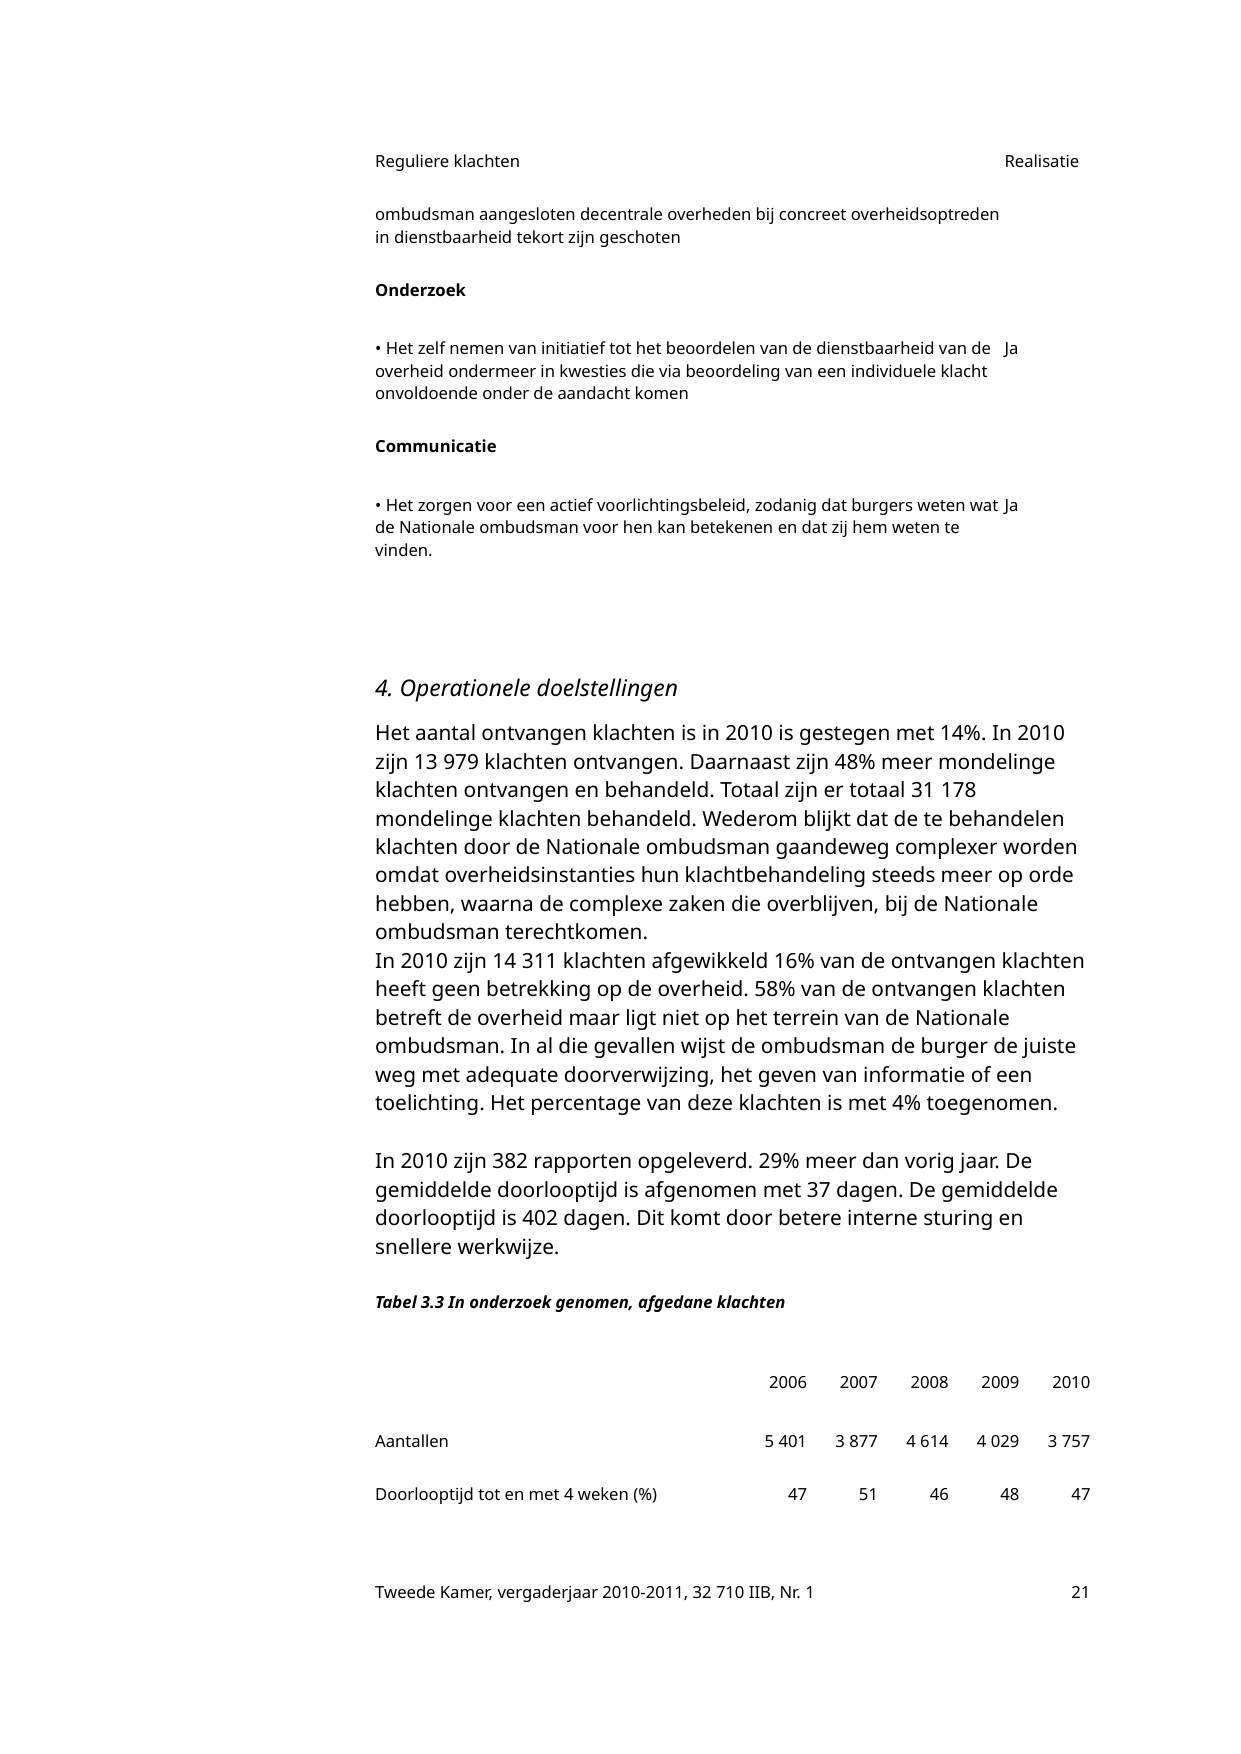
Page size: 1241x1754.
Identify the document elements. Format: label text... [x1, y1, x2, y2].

table_cell 51 [807, 1482, 878, 1535]
table_cell [1004, 278, 1090, 337]
subtitle 4. Operationele doelstellingen [375, 672, 1090, 703]
table_cell 47 [736, 1482, 807, 1535]
text Het aantal ontvangen klachten is in 2010 is gestegen met 14%. In 2010 zijn 13 979 klachten ontvangen. Daarnaast zijn 48% meer mondelinge klachten ontvangen en behandeld. Totaal zijn er totaal 31 178 mondelinge klachten behandeld. Wederom blijkt dat de te behandelen klachten door de Nationale ombudsman gaandeweg complexer worden omdat overheidsinstanties hun klachtbehandeling steeds meer op orde hebben, waarna de complexe zaken die overblijven, bij de Nationale ombudsman terechtkomen. [375, 718, 1090, 946]
table_cell [1004, 203, 1090, 278]
table_cell Ja [1004, 337, 1090, 435]
table_cell 4 614 [878, 1429, 948, 1482]
table_cell [1004, 435, 1090, 493]
text In 2010 zijn 14 311 klachten afgewikkeld 16% van de ontvangen klachten heeft geen betrekking op de overheid. 58% van de ontvangen klachten betreft de overheid maar ligt niet op het terrein van de Nationale ombudsman. In al die gevallen wijst de ombudsman de burger de juiste weg met adequate doorverwijzing, het geven van informatie of een toelichting. Het percentage van deze klachten is met 4% toegenomen. [375, 946, 1090, 1117]
table_cell • Het zorgen voor een actief voorlichtingsbeleid, zodanig dat burgers weten wat de Nationale ombudsman voor hen kan betekenen en dat zij hem weten te vinden. [375, 493, 1004, 591]
table_cell Ja [1004, 493, 1090, 591]
table_cell 46 [878, 1482, 948, 1535]
text In 2010 zijn 382 rapporten opgeleverd. 29% meer dan vorig jaar. De gemiddelde doorlooptijd is afgenomen met 37 dagen. De gemiddelde doorlooptijd is 402 dagen. Dit komt door betere interne sturing en snellere werkwijze. [375, 1147, 1090, 1260]
table_cell ombudsman aangesloten decentrale overheden bij concreet overheidsoptreden in dienstbaarheid tekort zijn geschoten [375, 203, 1004, 278]
table_header [375, 1371, 736, 1429]
table_cell Onderzoek [375, 278, 1004, 337]
table_header 2010 [1019, 1371, 1090, 1429]
table_header 2007 [807, 1371, 878, 1429]
table_cell • Het zelf nemen van initiatief tot het beoordelen van de dienstbaarheid van de overheid ondermeer in kwesties die via beoordeling van een individuele klacht onvoldoende onder de aandacht komen [375, 337, 1004, 435]
table_cell Communicatie [375, 435, 1004, 493]
table_cell 47 [1019, 1482, 1090, 1535]
table_header Reguliere klachten [375, 150, 1004, 203]
text Tabel 3.3 In onderzoek genomen, afgedane klachten [375, 1290, 1090, 1313]
table_cell 3 757 [1019, 1429, 1090, 1482]
table_header 2008 [878, 1371, 948, 1429]
table_header 2009 [949, 1371, 1019, 1429]
table_cell 3 877 [807, 1429, 878, 1482]
table_cell 48 [949, 1482, 1019, 1535]
table_header Realisatie [1004, 150, 1090, 203]
table_cell 5 401 [736, 1429, 807, 1482]
table_cell Aantallen [375, 1429, 736, 1482]
table_header 2006 [736, 1371, 807, 1429]
table_cell 4 029 [949, 1429, 1019, 1482]
table_cell Doorlooptijd tot en met 4 weken (%) [375, 1482, 736, 1535]
